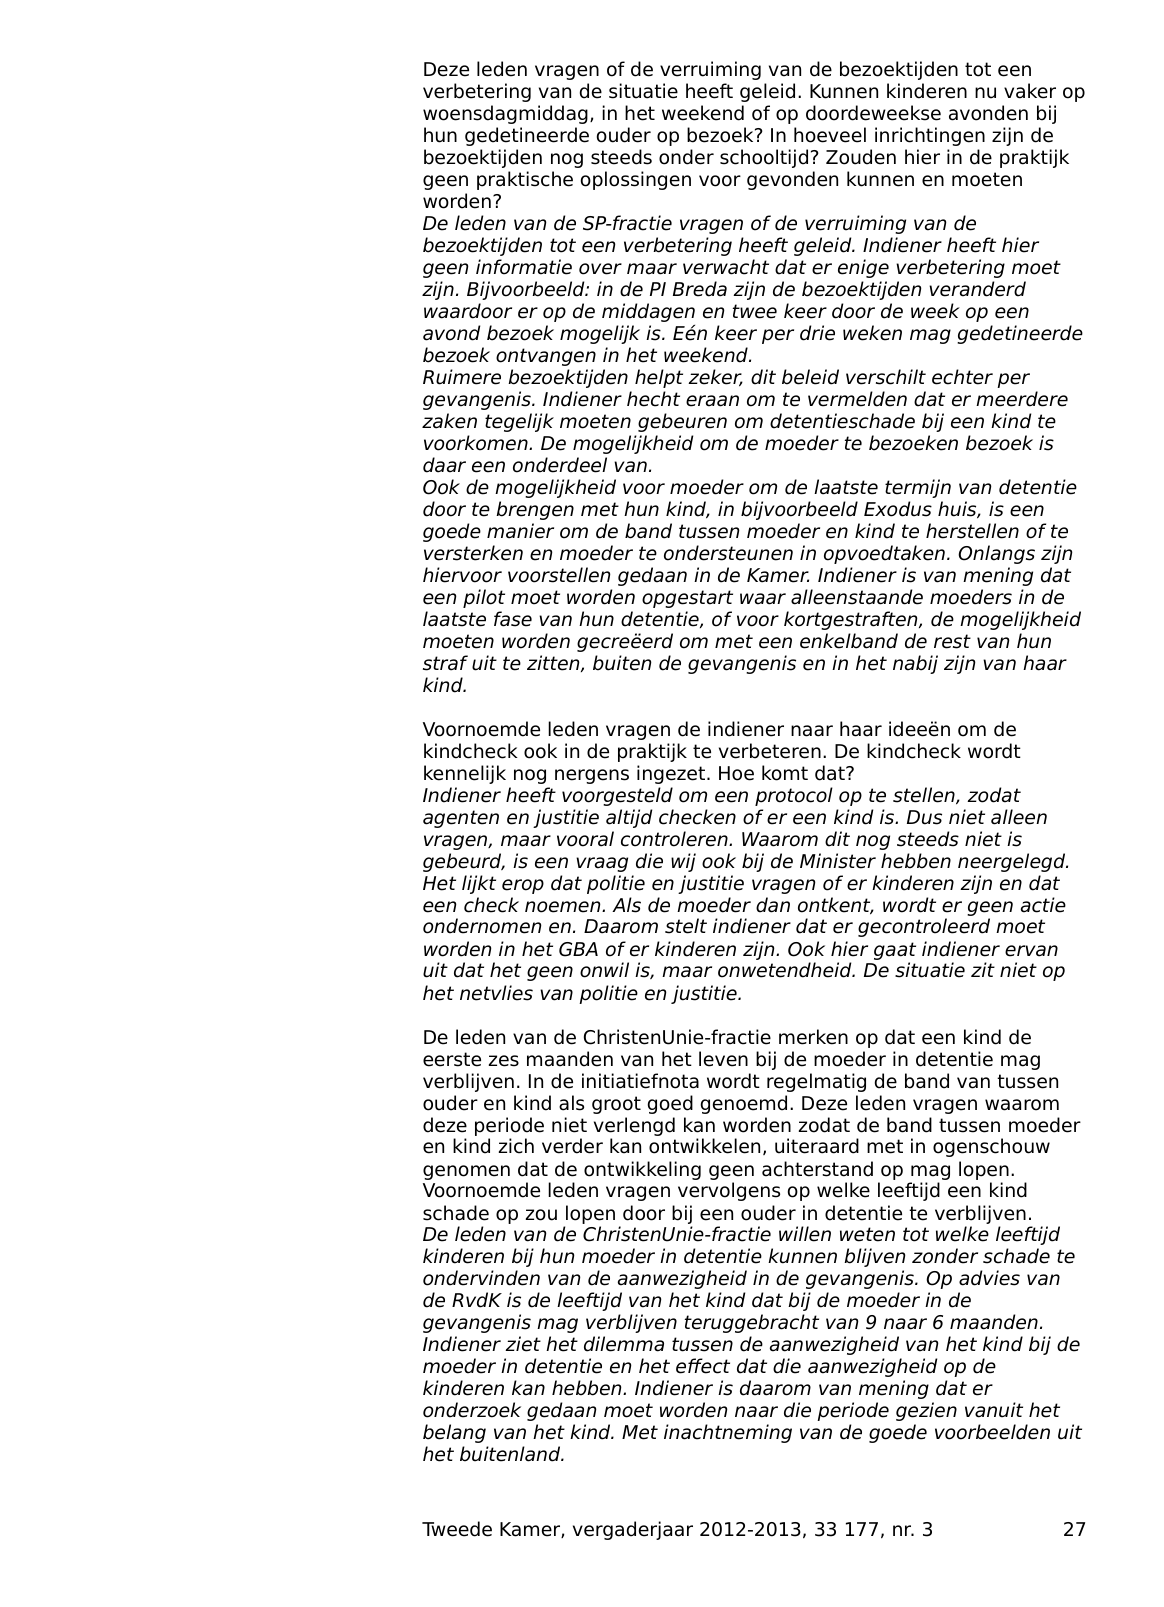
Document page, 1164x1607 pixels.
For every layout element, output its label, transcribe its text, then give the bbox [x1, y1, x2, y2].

text De leden van de ChristenUnie-fractie willen weten tot welke leeftijd kinderen bij hun moeder in detentie kunnen blijven zonder schade te ondervinden van de aanwezigheid in de gevangenis. Op advies van de RvdK is de leeftijd van het kind dat bij de moeder in de gevangenis mag verblijven teruggebracht van 9 naar 6 maanden. Indiener ziet het dilemma tussen de aanwezigheid van het kind bij de moeder in detentie en het effect dat die aanwezigheid op de kinderen kan hebben. Indiener is daarom van mening dat er onderzoek gedaan moet worden naar die periode gezien vanuit het belang van het kind. Met inachtneming van de goede voorbeelden uit het buitenland. [422, 1224, 1087, 1466]
text Voornoemde leden vragen de indiener naar haar ideeën om de kindcheck ook in de praktijk te verbeteren. De kindcheck wordt kennelijk nog nergens ingezet. Hoe komt dat? [422, 719, 1087, 784]
text Ruimere bezoektijden helpt zeker, dit beleid verschilt echter per gevangenis. Indiener hecht eraan om te vermelden dat er meerdere zaken tegelijk moeten gebeuren om detentieschade bij een kind te voorkomen. De mogelijkheid om de moeder te bezoeken bezoek is daar een onderdeel van. [422, 367, 1087, 477]
text Ook de mogelijkheid voor moeder om de laatste termijn van detentie door te brengen met hun kind, in bijvoorbeeld Exodus huis, is een goede manier om de band tussen moeder en kind te herstellen of te versterken en moeder te ondersteunen in opvoedtaken. Onlangs zijn hiervoor voorstellen gedaan in de Kamer. Indiener is van mening dat een pilot moet worden opgestart waar alleenstaande moeders in de laatste fase van hun detentie, of voor kortgestraften, de mogelijkheid moeten worden gecreëerd om met een enkelband de rest van hun straf uit te zitten, buiten de gevangenis en in het nabij zijn van haar kind. [422, 477, 1087, 696]
text De leden van de SP-fractie vragen of de verruiming van de bezoektijden tot een verbetering heeft geleid. Indiener heeft hier geen informatie over maar verwacht dat er enige verbetering moet zijn. Bijvoorbeeld: in de PI Breda zijn de bezoektijden veranderd waardoor er op de middagen en twee keer door de week op een avond bezoek mogelijk is. Eén keer per drie weken mag gedetineerde bezoek ontvangen in het weekend. [422, 213, 1087, 367]
text Deze leden vragen of de verruiming van de bezoektijden tot een verbetering van de situatie heeft geleid. Kunnen kinderen nu vaker op woensdagmiddag, in het weekend of op doordeweekse avonden bij hun gedetineerde ouder op bezoek? In hoeveel inrichtingen zijn de bezoektijden nog steeds onder schooltijd? Zouden hier in de praktijk geen praktische oplossingen voor gevonden kunnen en moeten worden? [422, 59, 1087, 213]
text Indiener heeft voorgesteld om een protocol op te stellen, zodat agenten en justitie altijd checken of er een kind is. Dus niet alleen vragen, maar vooral controleren. Waarom dit nog steeds niet is gebeurd, is een vraag die wij ook bij de Minister hebben neergelegd. Het lijkt erop dat politie en justitie vragen of er kinderen zijn en dat een check noemen. Als de moeder dan ontkent, wordt er geen actie ondernomen en. Daarom stelt indiener dat er gecontroleerd moet worden in het GBA of er kinderen zijn. Ook hier gaat indiener ervan uit dat het geen onwil is, maar onwetendheid. De situatie zit niet op het netvlies van politie en justitie. [422, 784, 1087, 1004]
text De leden van de ChristenUnie-fractie merken op dat een kind de eerste zes maanden van het leven bij de moeder in detentie mag verblijven. In de initiatiefnota wordt regelmatig de band van tussen ouder en kind als groot goed genoemd. Deze leden vragen waarom deze periode niet verlengd kan worden zodat de band tussen moeder en kind zich verder kan ontwikkelen, uiteraard met in ogenschouw genomen dat de ontwikkeling geen achterstand op mag lopen. Voornoemde leden vragen vervolgens op welke leeftijd een kind schade op zou lopen door bij een ouder in detentie te verblijven. [422, 1027, 1087, 1224]
